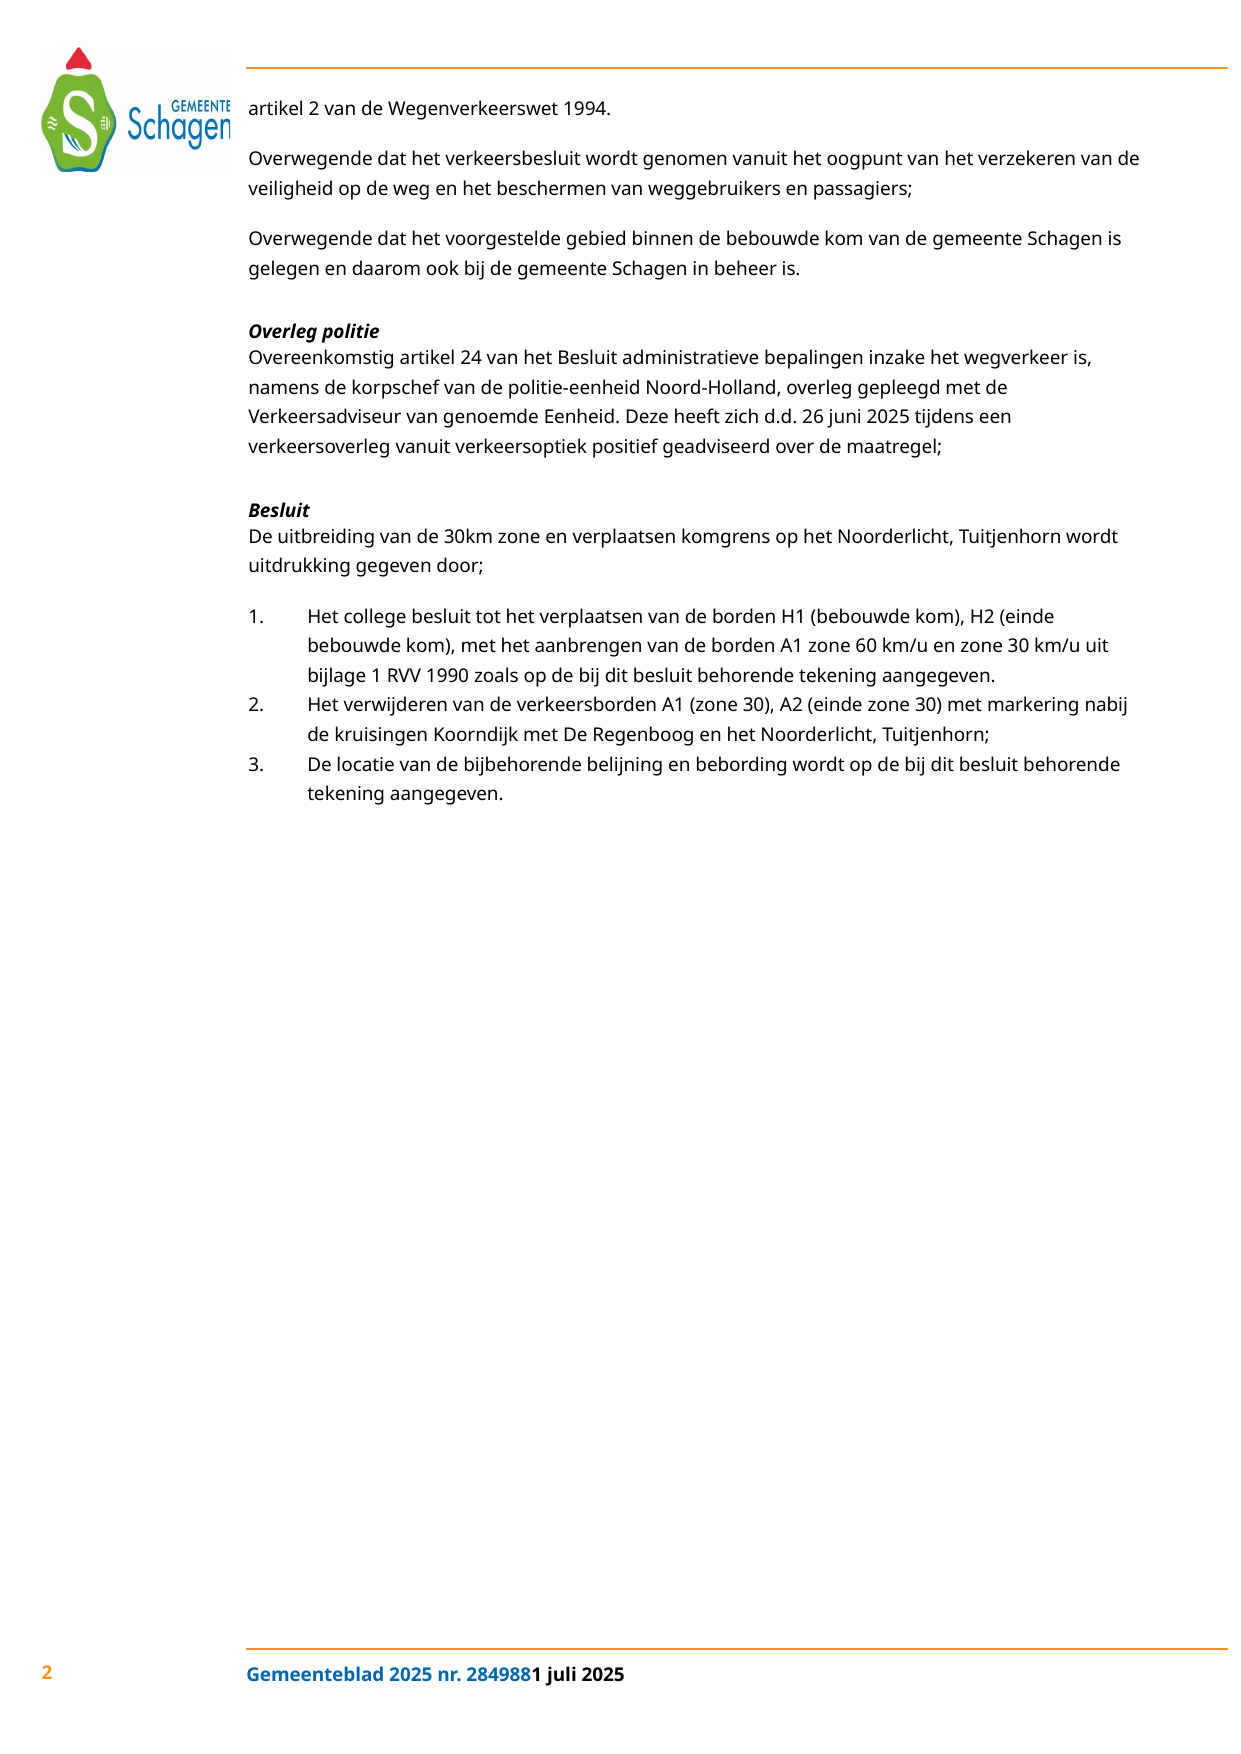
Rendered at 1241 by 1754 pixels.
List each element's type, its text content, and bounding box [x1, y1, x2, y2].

list De locatie van de bijbehorende belijning en bebording wordt op de bij dit besluit behorende tekening aangegeven. [248, 751, 1152, 806]
list Het college besluit tot het verplaatsen van de borden H1 (bebouwde kom), H2 (einde bebouwde kom), met het aanbrengen van de borden A1 zone 60 km/u en zone 30 km/u uit bijlage 1 RVV 1990 zoals op de bij dit besluit behorende tekening aangegeven. [248, 603, 1152, 688]
picture [41, 47, 231, 172]
text Overwegende dat het voorgestelde gebied binnen de bebouwde kom van de gemeente Schagen is gelegen en daarom ook bij de gemeente Schagen in beheer is. [248, 225, 1152, 281]
text Besluit [248, 497, 1152, 523]
text De uitbreiding van de 30km zone en verplaatsen komgrens op het Noorderlicht, Tuitjenhorn wordt uitdrukking gegeven door; [248, 523, 1152, 578]
text artikel 2 van de Wegenverkeerswet 1994. [248, 95, 1152, 121]
text Overeenkomstig artikel 24 van het Besluit administratieve bepalingen inzake het wegverkeer is, namens de korpschef van de politie-eenheid Noord-Holland, overleg gepleegd met de Verkeersadviseur van genoemde Eenheid. Deze heeft zich d.d. 26 juni 2025 tijdens een verkeersoverleg vanuit verkeersoptiek positief geadviseerd over de maatregel; [248, 344, 1152, 459]
text Overwegende dat het verkeersbesluit wordt genomen vanuit het oogpunt van het verzekeren van de veiligheid op de weg en het beschermen van weggebruikers en passagiers; [248, 145, 1152, 201]
list Het verwijderen van de verkeersborden A1 (zone 30), A2 (einde zone 30) met markering nabij de kruisingen Koorndijk met De Regenboog en het Noorderlicht, Tuitjenhorn; [248, 692, 1152, 747]
text Overleg politie [248, 319, 1152, 344]
